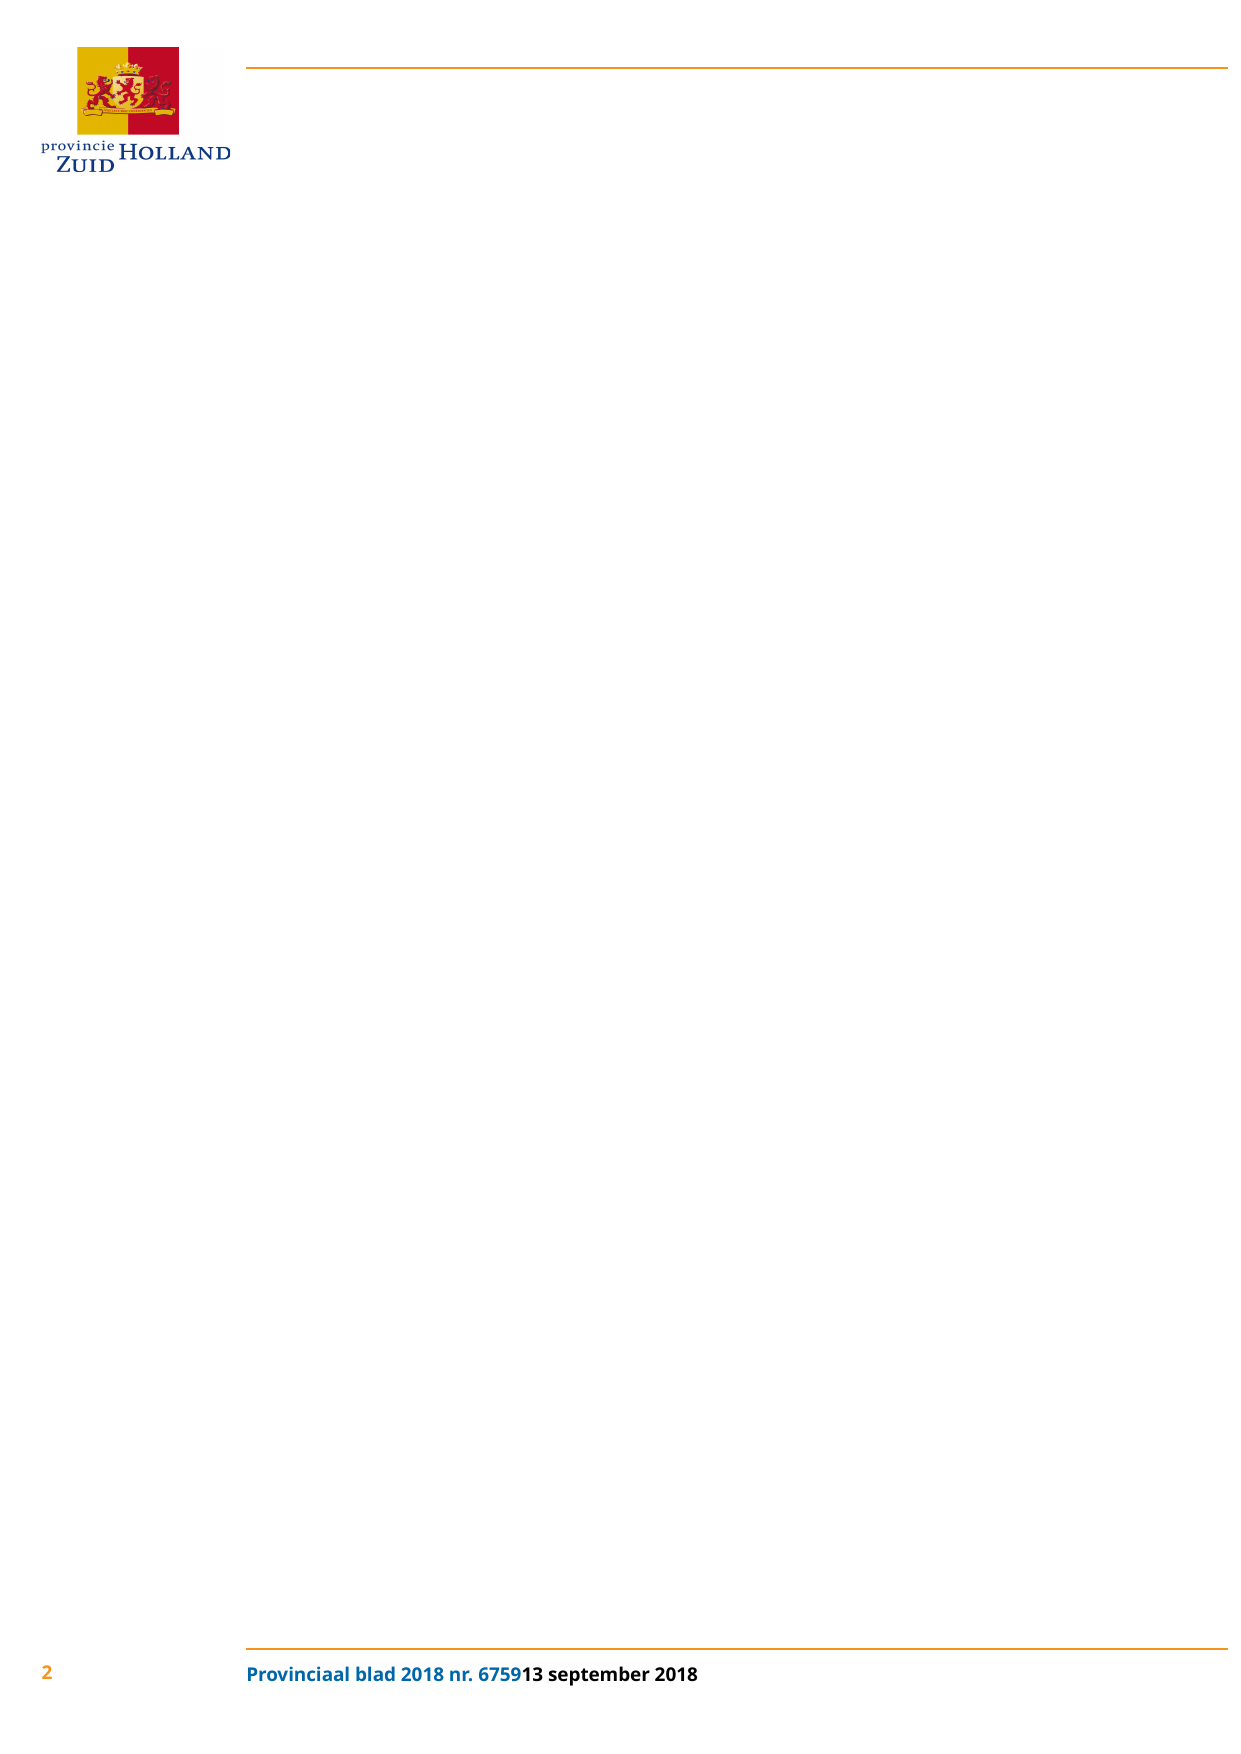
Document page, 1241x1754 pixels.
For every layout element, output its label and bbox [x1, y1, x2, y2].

picture [41, 47, 231, 172]
